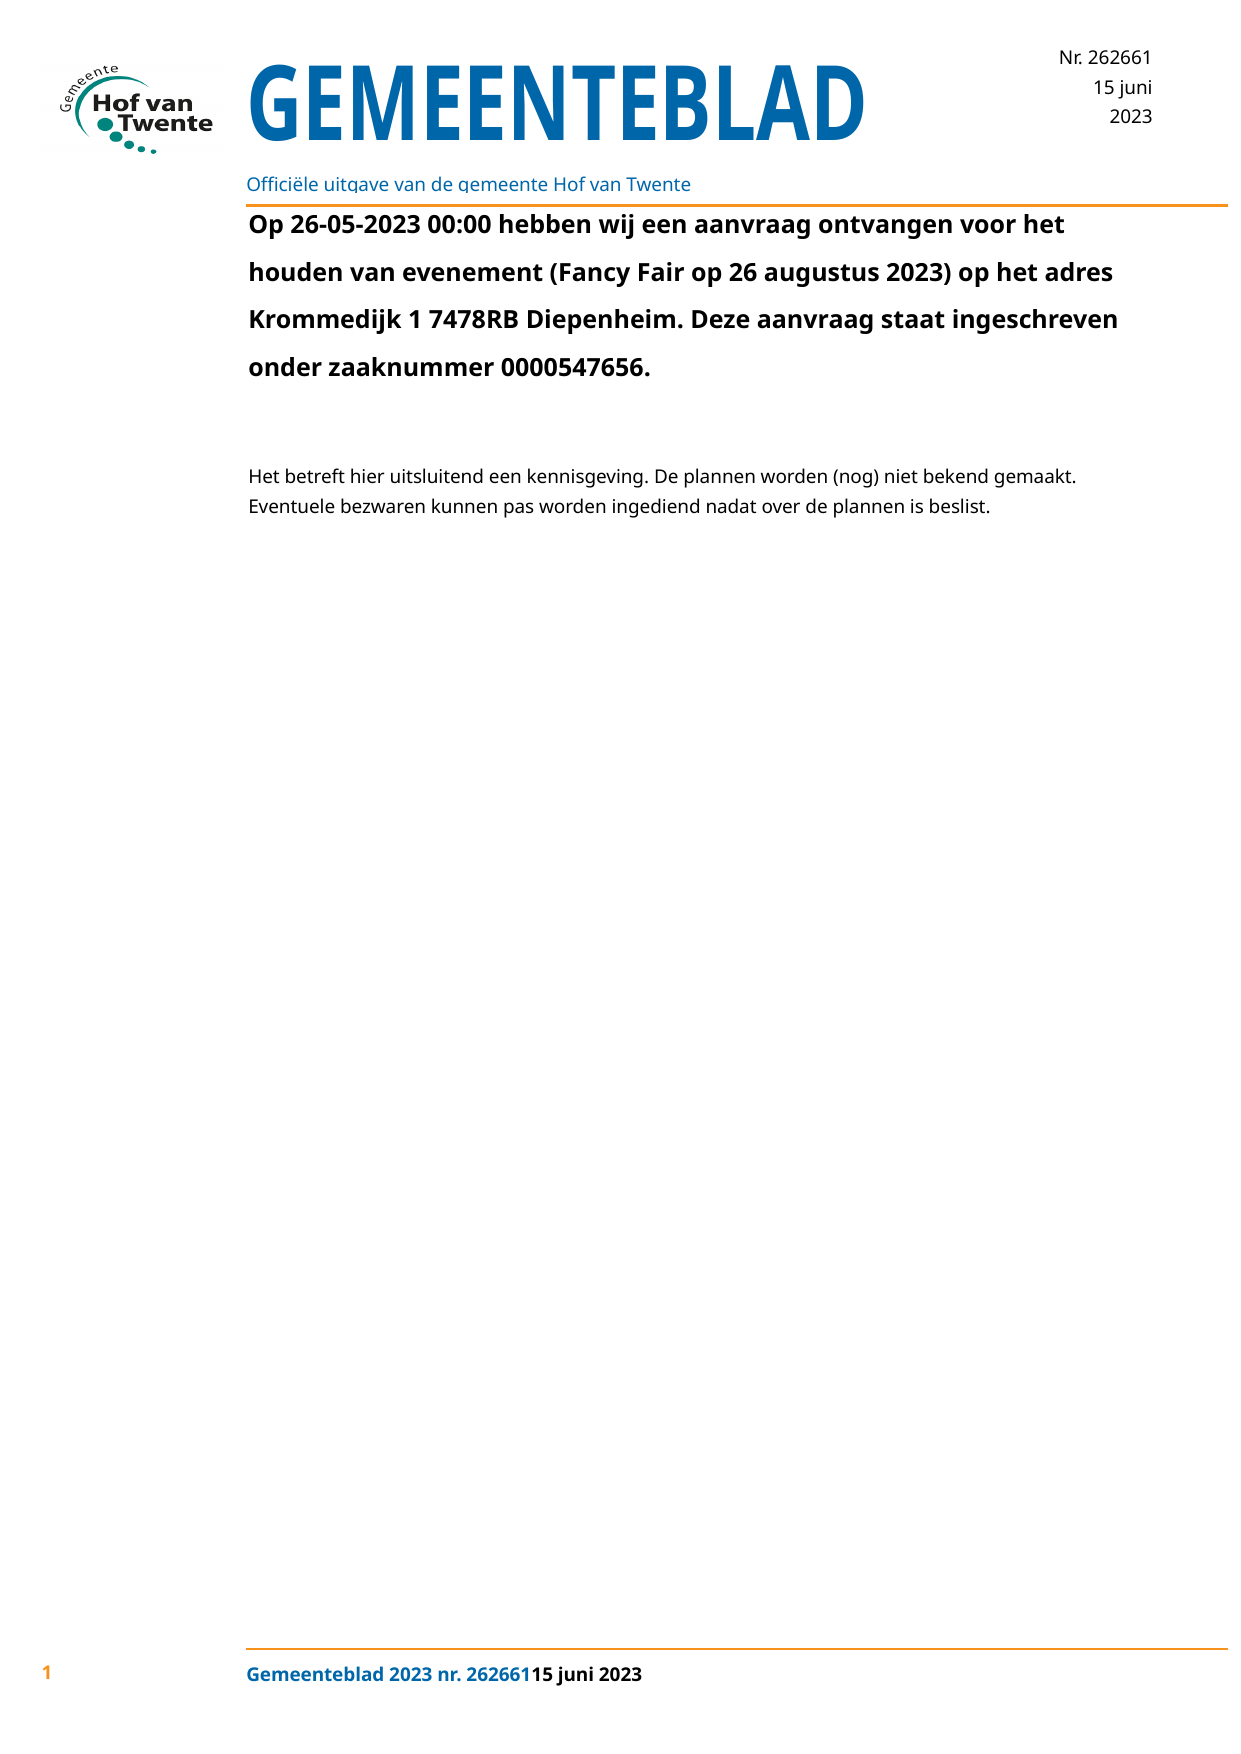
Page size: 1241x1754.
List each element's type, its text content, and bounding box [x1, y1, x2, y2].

picture [41, 47, 231, 172]
text Op 26-05-2023 00:00 hebben wij een aanvraag ontvangen voor het houden van evenement (Fancy Fair op 26 augustus 2023) op het adres Krommedijk 1 7478RB Diepenheim. Deze aanvraag staat ingeschreven onder zaaknummer 0000547656. [248, 207, 1152, 384]
text Het betreft hier uitsluitend een kennisgeving. De plannen worden (nog) niet bekend gemaakt. Eventuele bezwaren kunnen pas worden ingediend nadat over de plannen is beslist. [248, 463, 1152, 519]
